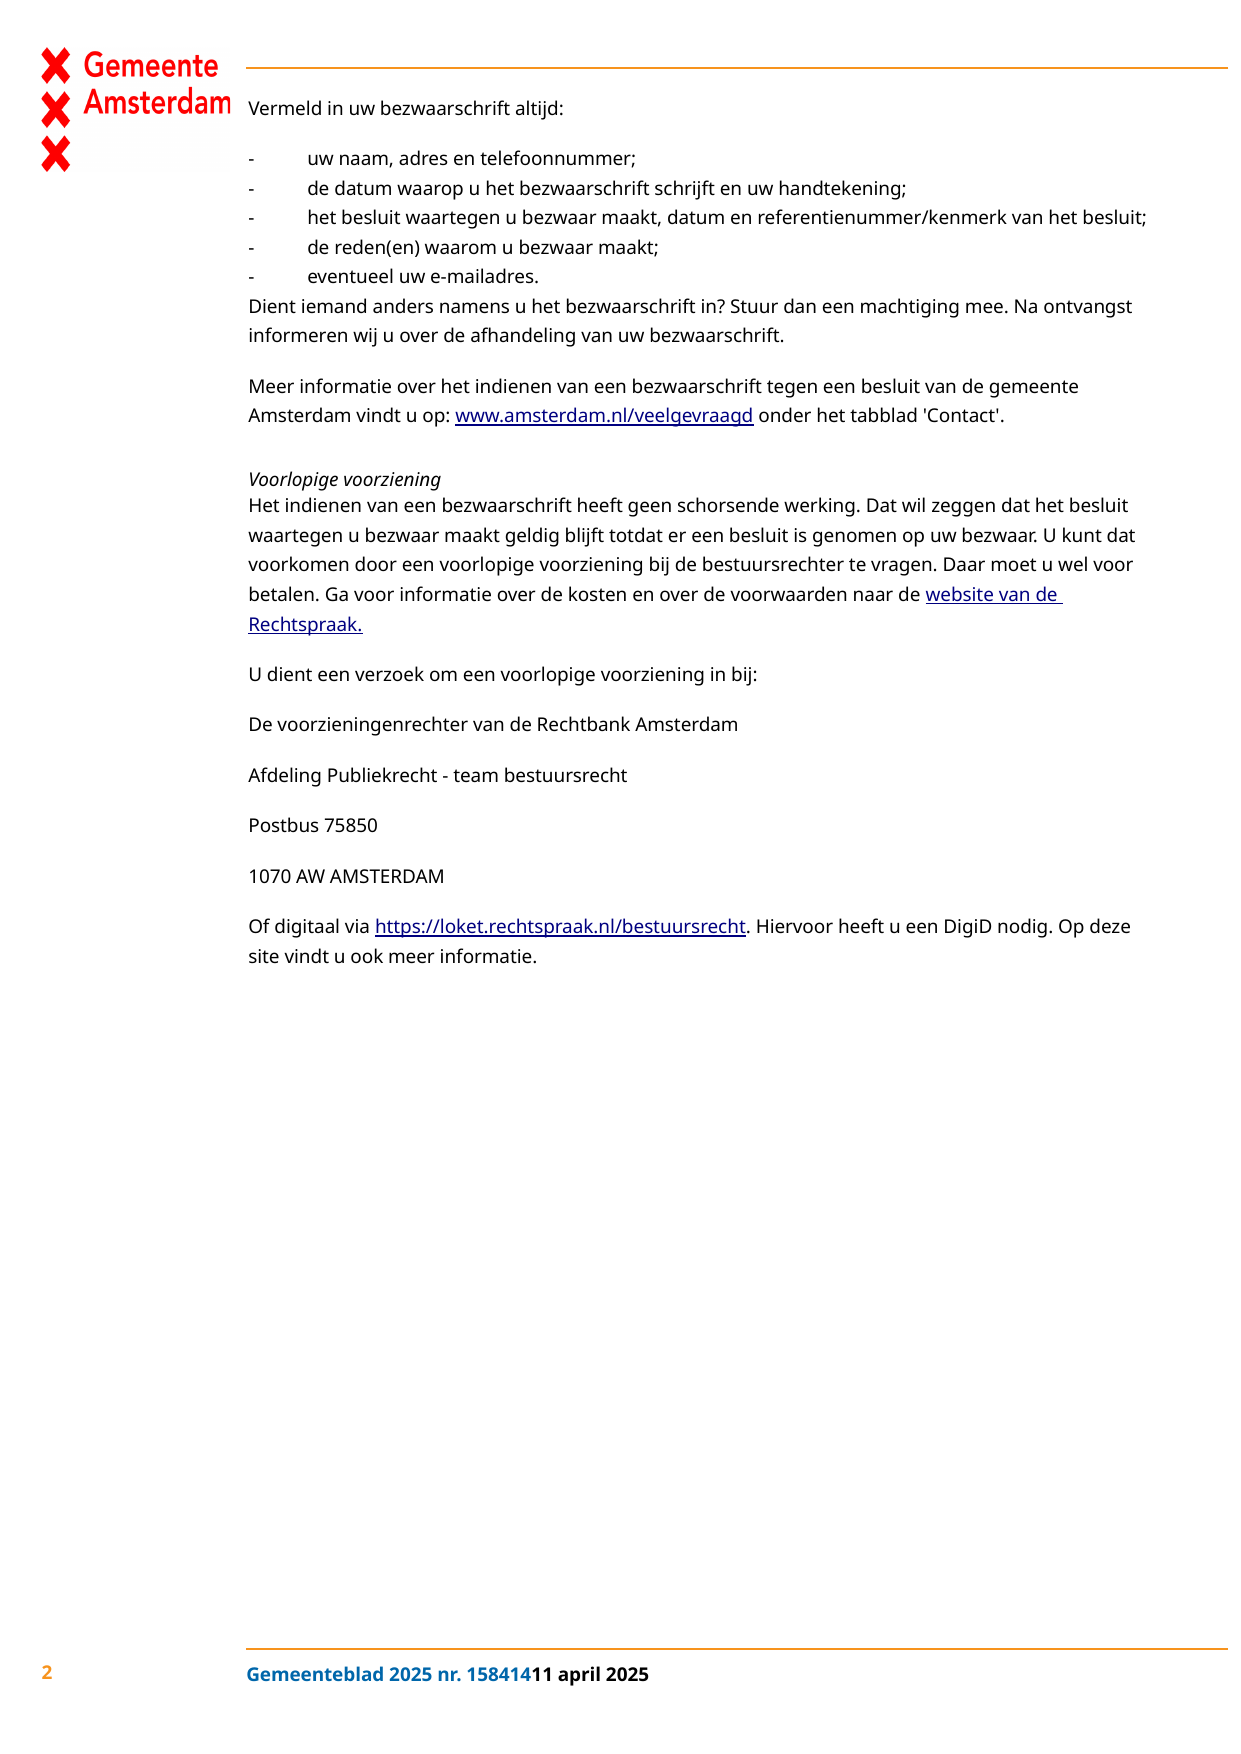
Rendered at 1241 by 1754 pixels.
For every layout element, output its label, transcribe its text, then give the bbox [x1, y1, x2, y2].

text Voorlopige voorziening [248, 467, 1152, 492]
text Het indienen van een bezwaarschrift heeft geen schorsende werking. Dat wil zeggen dat het besluit waartegen u bezwaar maakt geldig blijft totdat er een besluit is genomen op uw bezwaar. U kunt dat voorkomen door een voorlopige voorziening bij de bestuursrechter te vragen. Daar moet u wel voor betalen. Ga voor informatie over de kosten en over de voorwaarden naar de website van de Rechtspraak. [248, 492, 1152, 636]
list eventueel uw e-mailadres. [248, 263, 1152, 289]
text Dient iemand anders namens u het bezwaarschrift in? Stuur dan een machtiging mee. Na ontvangst informeren wij u over de afhandeling van uw bezwaarschrift. [248, 293, 1152, 348]
text Afdeling Publiekrecht - team bestuursrecht [248, 762, 1152, 788]
text Vermeld in uw bezwaarschrift altijd: [248, 95, 1152, 121]
list de datum waarop u het bezwaarschrift schrijft en uw handtekening; [248, 175, 1152, 201]
picture [41, 47, 231, 172]
text Postbus 75850 [248, 812, 1152, 838]
list het besluit waartegen u bezwaar maakt, datum en referentienummer/kenmerk van het besluit; [248, 204, 1152, 230]
text Of digitaal via https://loket.rechtspraak.nl/bestuursrecht. Hiervoor heeft u een DigiD nodig. Op deze site vindt u ook meer informatie. [248, 913, 1152, 968]
list de reden(en) waarom u bezwaar maakt; [248, 234, 1152, 260]
text U dient een verzoek om een voorlopige voorziening in bij: [248, 661, 1152, 687]
text De voorzieningenrechter van de Rechtbank Amsterdam [248, 712, 1152, 737]
text Meer informatie over het indienen van een bezwaarschrift tegen een besluit van de gemeente Amsterdam vindt u op: www.amsterdam.nl/veelgevraagd onder het tabblad 'Contact'. [248, 373, 1152, 428]
text 1070 AW AMSTERDAM [248, 863, 1152, 888]
list uw naam, adres en telefoonnummer; [248, 145, 1152, 171]
